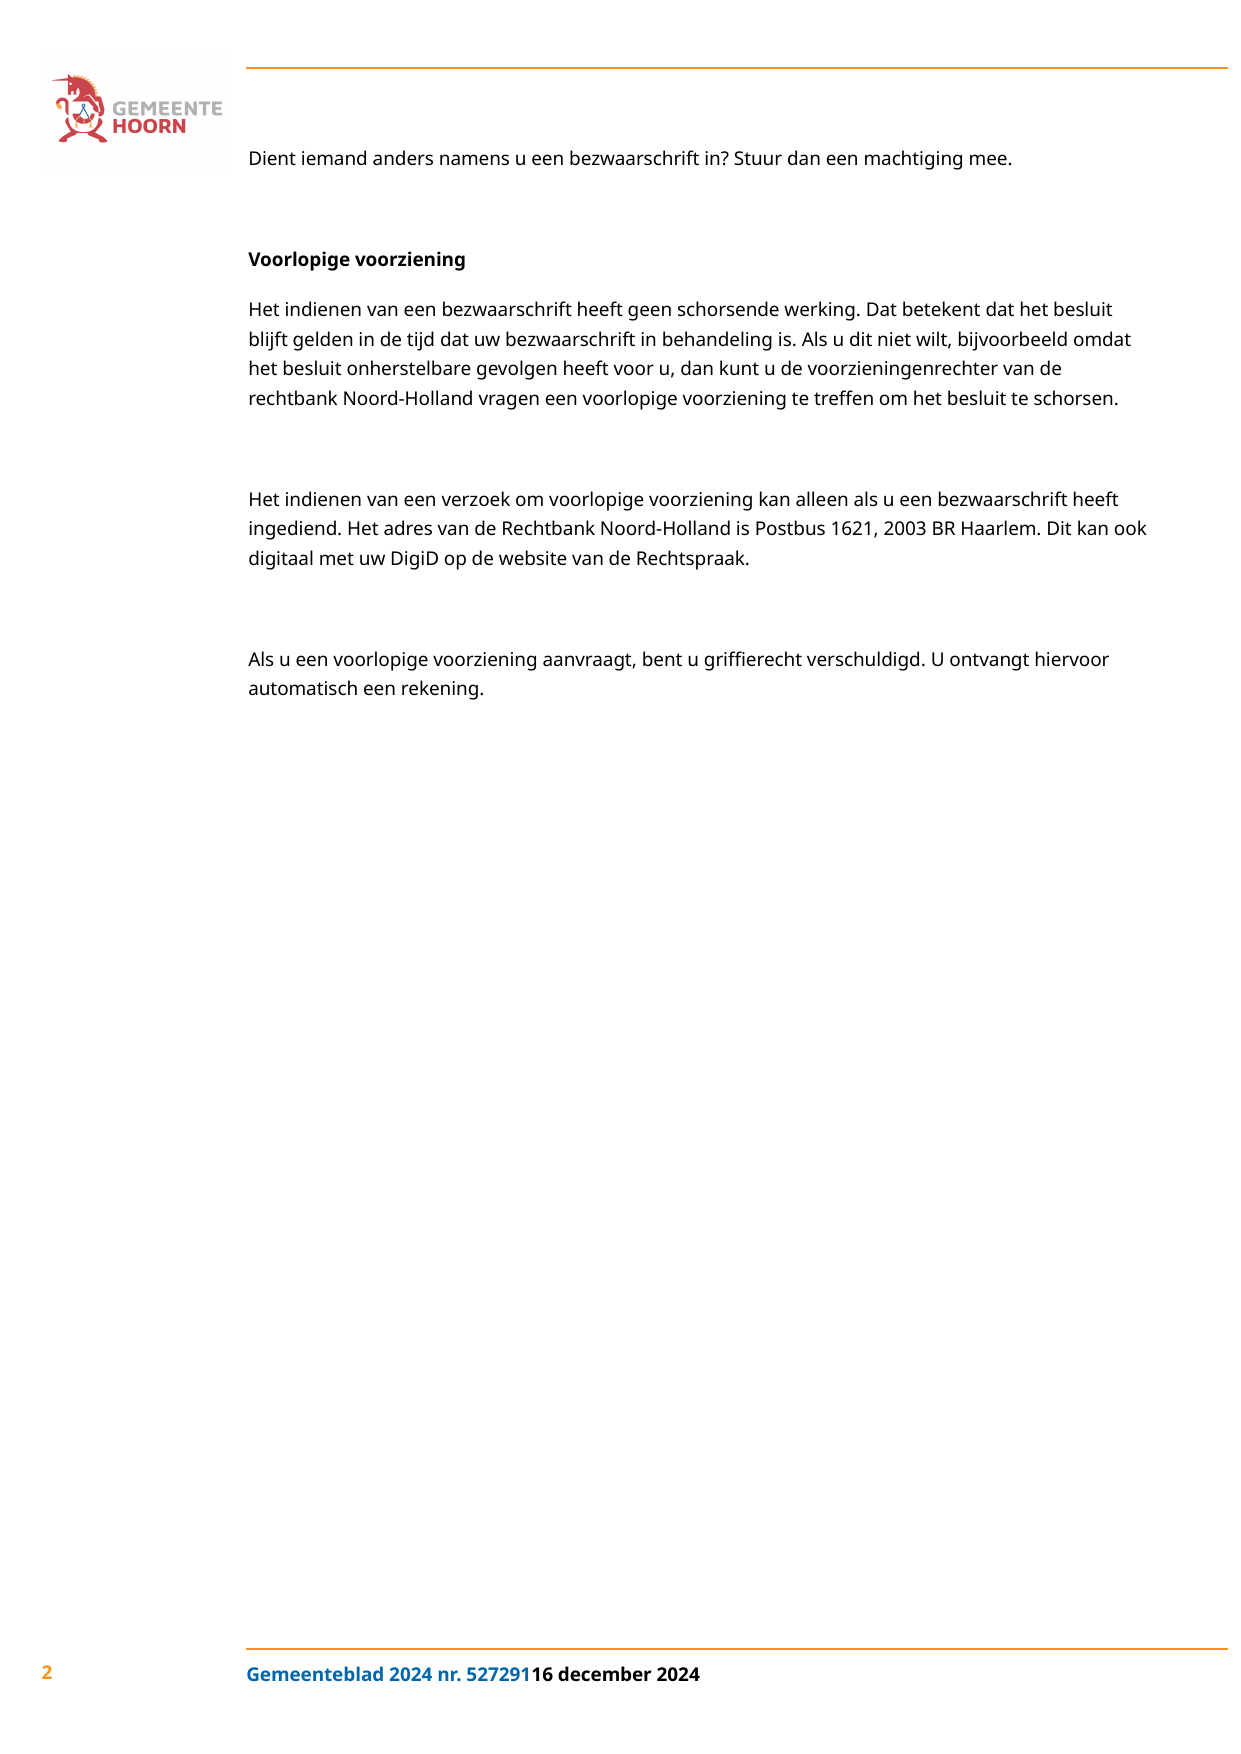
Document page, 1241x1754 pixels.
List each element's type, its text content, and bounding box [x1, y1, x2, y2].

text Dient iemand anders namens u een bezwaarschrift in? Stuur dan een machtiging mee. [248, 145, 1152, 171]
text Het indienen van een verzoek om voorlopige voorziening kan alleen als u een bezwaarschrift heeft ingediend. Het adres van de Rechtbank Noord-Holland is Postbus 1621, 2003 BR Haarlem. Dit kan ook digitaal met uw DigiD op de website van de Rechtspraak. [248, 486, 1152, 571]
text Als u een voorlopige voorziening aanvraagt, bent u griffierecht verschuldigd. U ontvangt hiervoor automatisch een rekening. [248, 646, 1152, 701]
picture [41, 47, 231, 172]
text Het indienen van een bezwaarschrift heeft geen schorsende werking. Dat betekent dat het besluit blijft gelden in de tijd dat uw bezwaarschrift in behandeling is. Als u dit niet wilt, bijvoorbeeld omdat het besluit onherstelbare gevolgen heeft voor u, dan kunt u de voorzieningenrechter van de rechtbank Noord-Holland vragen een voorlopige voorziening te treffen om het besluit te schorsen. [248, 296, 1152, 411]
text Voorlopige voorziening [248, 246, 1152, 272]
